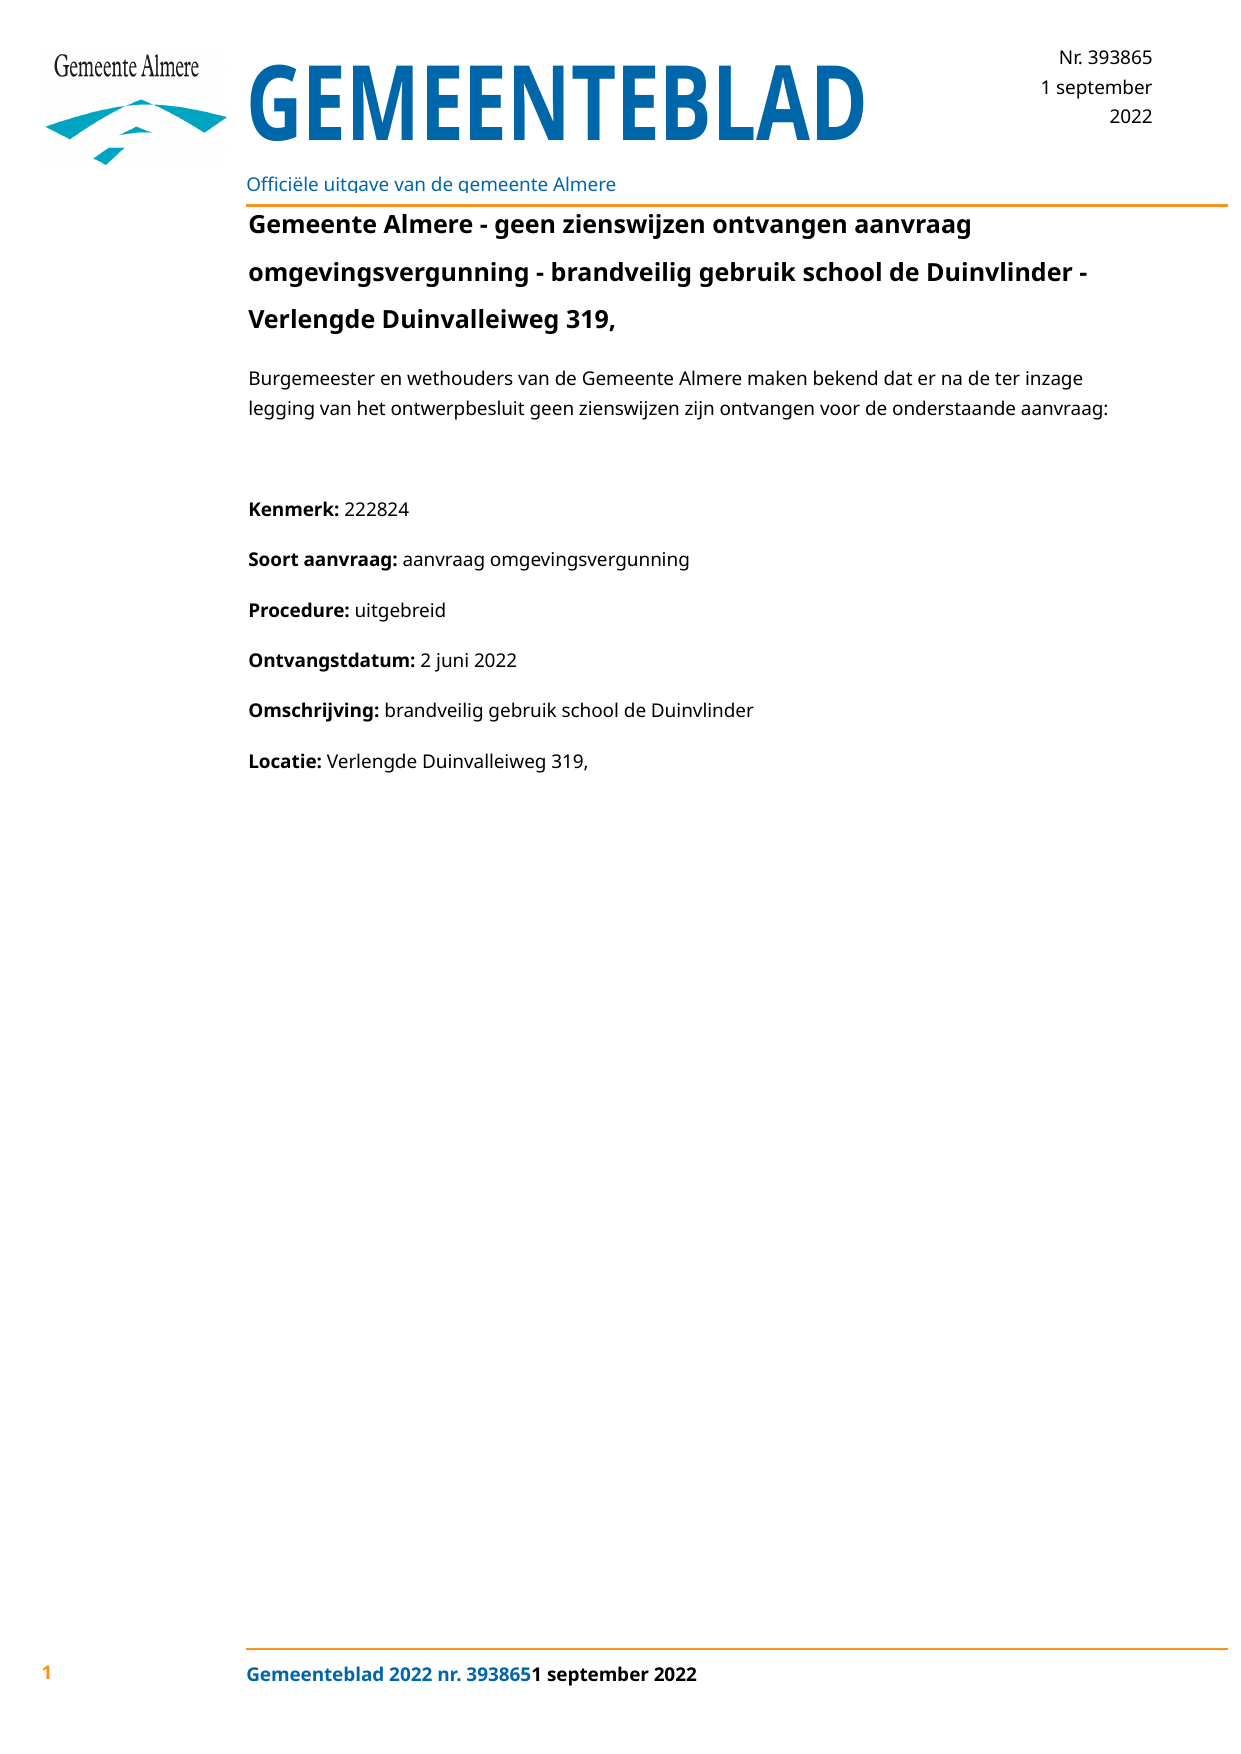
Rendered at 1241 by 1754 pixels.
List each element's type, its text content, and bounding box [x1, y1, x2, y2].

text Burgemeester en wethouders van de Gemeente Almere maken bekend dat er na de ter inzage legging van het ontwerpbesluit geen zienswijzen zijn ontvangen voor de onderstaande aanvraag: [248, 366, 1152, 421]
text Gemeente Almere - geen zienswijzen ontvangen aanvraag omgevingsvergunning - brandveilig gebruik school de Duinvlinder - Verlengde Duinvalleiweg 319, [248, 207, 1152, 336]
text Ontvangstdatum: 2 juni 2022 [248, 647, 1152, 673]
text Kenmerk: 222824 [248, 496, 1152, 522]
text Soort aanvraag: aanvraag omgevingsvergunning [248, 546, 1152, 572]
text Procedure: uitgebreid [248, 597, 1152, 622]
picture [41, 47, 231, 172]
text Locatie: Verlengde Duinvalleiweg 319, [248, 748, 1152, 774]
text Omschrijving: brandveilig gebruik school de Duinvlinder [248, 698, 1152, 723]
